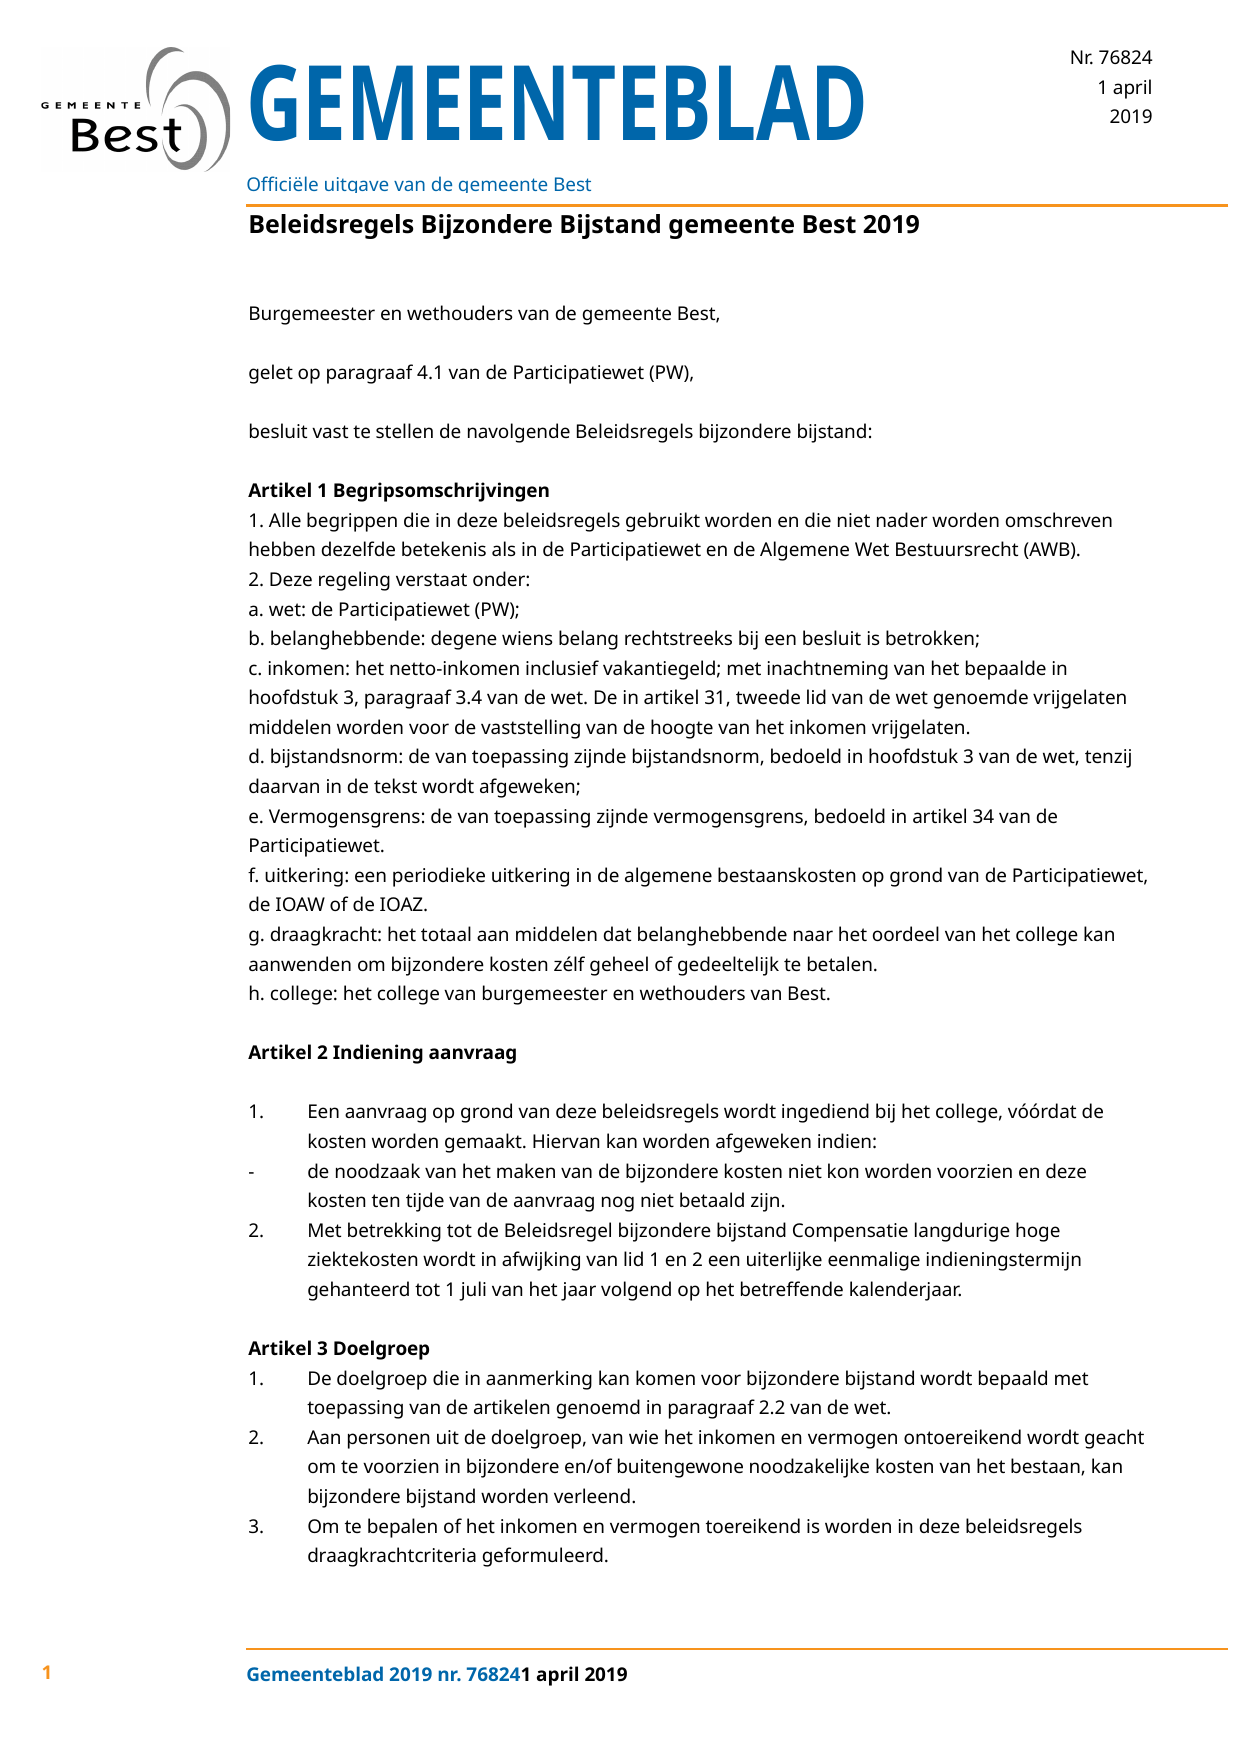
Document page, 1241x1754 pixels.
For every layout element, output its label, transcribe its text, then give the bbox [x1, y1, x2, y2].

text Artikel 3 Doelgroep [248, 1335, 1152, 1361]
list de noodzaak van het maken van de bijzondere kosten niet kon worden voorzien en deze kosten ten tijde van de aanvraag nog niet betaald zijn. [248, 1158, 1152, 1213]
text besluit vast te stellen de navolgende Beleidsregels bijzondere bijstand: [248, 418, 1152, 444]
text 1. Alle begrippen die in deze beleidsregels gebruikt worden en die niet nader worden omschreven hebben dezelfde betekenis als in de Participatiewet en de Algemene Wet Bestuursrecht (AWB). [248, 507, 1152, 562]
list Een aanvraag op grond van deze beleidsregels wordt ingediend bij het college, vóórdat de kosten worden gemaakt. Hiervan kan worden afgeweken indien: [248, 1099, 1152, 1154]
text e. Vermogensgrens: de van toepassing zijnde vermogensgrens, bedoeld in artikel 34 van de Participatiewet. [248, 803, 1152, 858]
list Aan personen uit de doelgroep, van wie het inkomen en vermogen ontoereikend wordt geacht om te voorzien in bijzondere en/of buitengewone noodzakelijke kosten van het bestaan, kan bijzondere bijstand worden verleend. [248, 1424, 1152, 1509]
list Om te bepalen of het inkomen en vermogen toereikend is worden in deze beleidsregels draagkrachtcriteria geformuleerd. [248, 1513, 1152, 1568]
text Artikel 2 Indiening aanvraag [248, 1039, 1152, 1065]
text d. bijstandsnorm: de van toepassing zijnde bijstandsnorm, bedoeld in hoofdstuk 3 van de wet, tenzij daarvan in de tekst wordt afgeweken; [248, 744, 1152, 799]
text a. wet: de Participatiewet (PW); [248, 596, 1152, 621]
text gelet op paragraaf 4.1 van de Participatiewet (PW), [248, 359, 1152, 385]
picture [41, 47, 231, 172]
text b. belanghebbende: degene wiens belang rechtstreeks bij een besluit is betrokken; [248, 625, 1152, 651]
list De doelgroep die in aanmerking kan komen voor bijzondere bijstand wordt bepaald met toepassing van de artikelen genoemd in paragraaf 2.2 van de wet. [248, 1365, 1152, 1420]
text h. college: het college van burgemeester en wethouders van Best. [248, 980, 1152, 1006]
text f. uitkering: een periodieke uitkering in de algemene bestaanskosten op grond van de Participatiewet, de IOAW of de IOAZ. [248, 862, 1152, 917]
list Met betrekking tot de Beleidsregel bijzondere bijstand Compensatie langdurige hoge ziektekosten wordt in afwijking van lid 1 en 2 een uiterlijke eenmalige indieningstermijn gehanteerd tot 1 juli van het jaar volgend op het betreffende kalenderjaar. [248, 1217, 1152, 1302]
text 2. Deze regeling verstaat onder: [248, 566, 1152, 592]
text Artikel 1 Begripsomschrijvingen [248, 477, 1152, 503]
text Burgemeester en wethouders van de gemeente Best, [248, 300, 1152, 326]
text c. inkomen: het netto-inkomen inclusief vakantiegeld; met inachtneming van het bepaalde in hoofdstuk 3, paragraaf 3.4 van de wet. De in artikel 31, tweede lid van de wet genoemde vrijgelaten middelen worden voor de vaststelling van de hoogte van het inkomen vrijgelaten. [248, 655, 1152, 740]
text g. draagkracht: het totaal aan middelen dat belanghebbende naar het oordeel van het college kan aanwenden om bijzondere kosten zélf geheel of gedeeltelijk te betalen. [248, 921, 1152, 976]
text Beleidsregels Bijzondere Bijstand gemeente Best 2019 [248, 207, 1152, 241]
